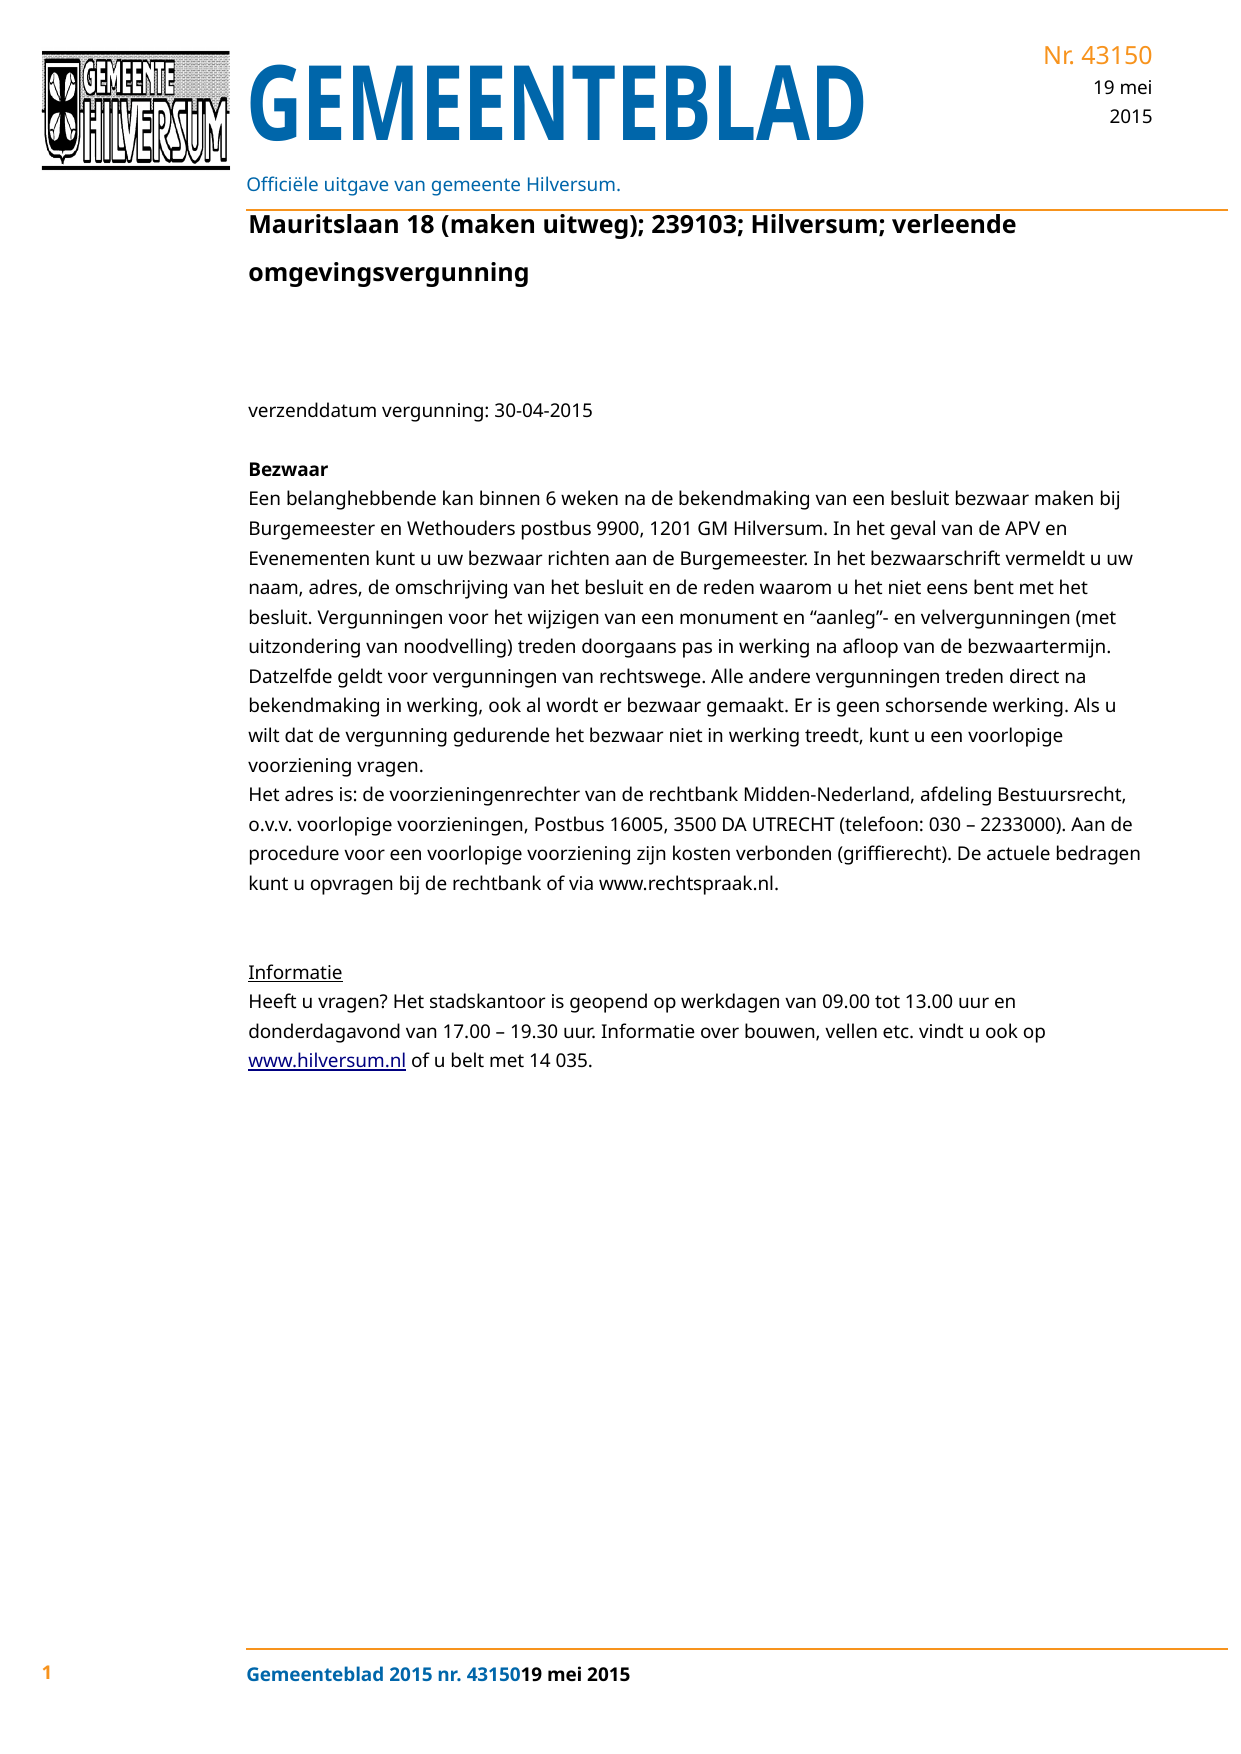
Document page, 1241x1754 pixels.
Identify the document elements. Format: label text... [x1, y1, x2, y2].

text verzenddatum vergunning: 30-04-2015 [248, 397, 1152, 422]
text Informatie [248, 959, 1152, 984]
text Een belanghebbende kan binnen 6 weken na de bekendmaking van een besluit bezwaar maken bij Burgemeester en Wethouders postbus 9900, 1201 GM Hilversum. In het geval van de APV en Evenementen kunt u uw bezwaar richten aan de Burgemeester. In het bezwaarschrift vermeldt u uw naam, adres, de omschrijving van het besluit en de reden waarom u het niet eens bent met het besluit. Vergunningen voor het wijzigen van een monument en “aanleg”- en velvergunningen (met uitzondering van noodvelling) treden doorgaans pas in werking na afloop van de bezwaartermijn. Datzelfde geldt voor vergunningen van rechtswege. Alle andere vergunningen treden direct na bekendmaking in werking, ook al wordt er bezwaar gemaakt. Er is geen schorsende werking. Als u wilt dat de vergunning gedurende het bezwaar niet in werking treedt, kunt u een voorlopige voorziening vragen. [248, 486, 1152, 777]
text Heeft u vragen? Het stadskantoor is geopend op werkdagen van 09.00 tot 13.00 uur en donderdagavond van 17.00 – 19.30 uur. Informatie over bouwen, vellen etc. vindt u ook op www.hilversum.nl of u belt met 14 035. [248, 988, 1152, 1073]
text Mauritslaan 18 (maken uitweg); 239103; Hilversum; verleende omgevingsvergunning [248, 211, 1152, 288]
text Het adres is: de voorzieningenrechter van de rechtbank Midden-Nederland, afdeling Bestuursrecht, o.v.v. voorlopige voorzieningen, Postbus 16005, 3500 DA UTRECHT (telefoon: 030 – 2233000). Aan de procedure voor een voorlopige voorziening zijn kosten verbonden (griffierecht). De actuele bedragen kunt u opvragen bij de rechtbank of via www.rechtspraak.nl. [248, 781, 1152, 896]
picture [41, 47, 231, 172]
text Bezwaar [248, 456, 1152, 482]
